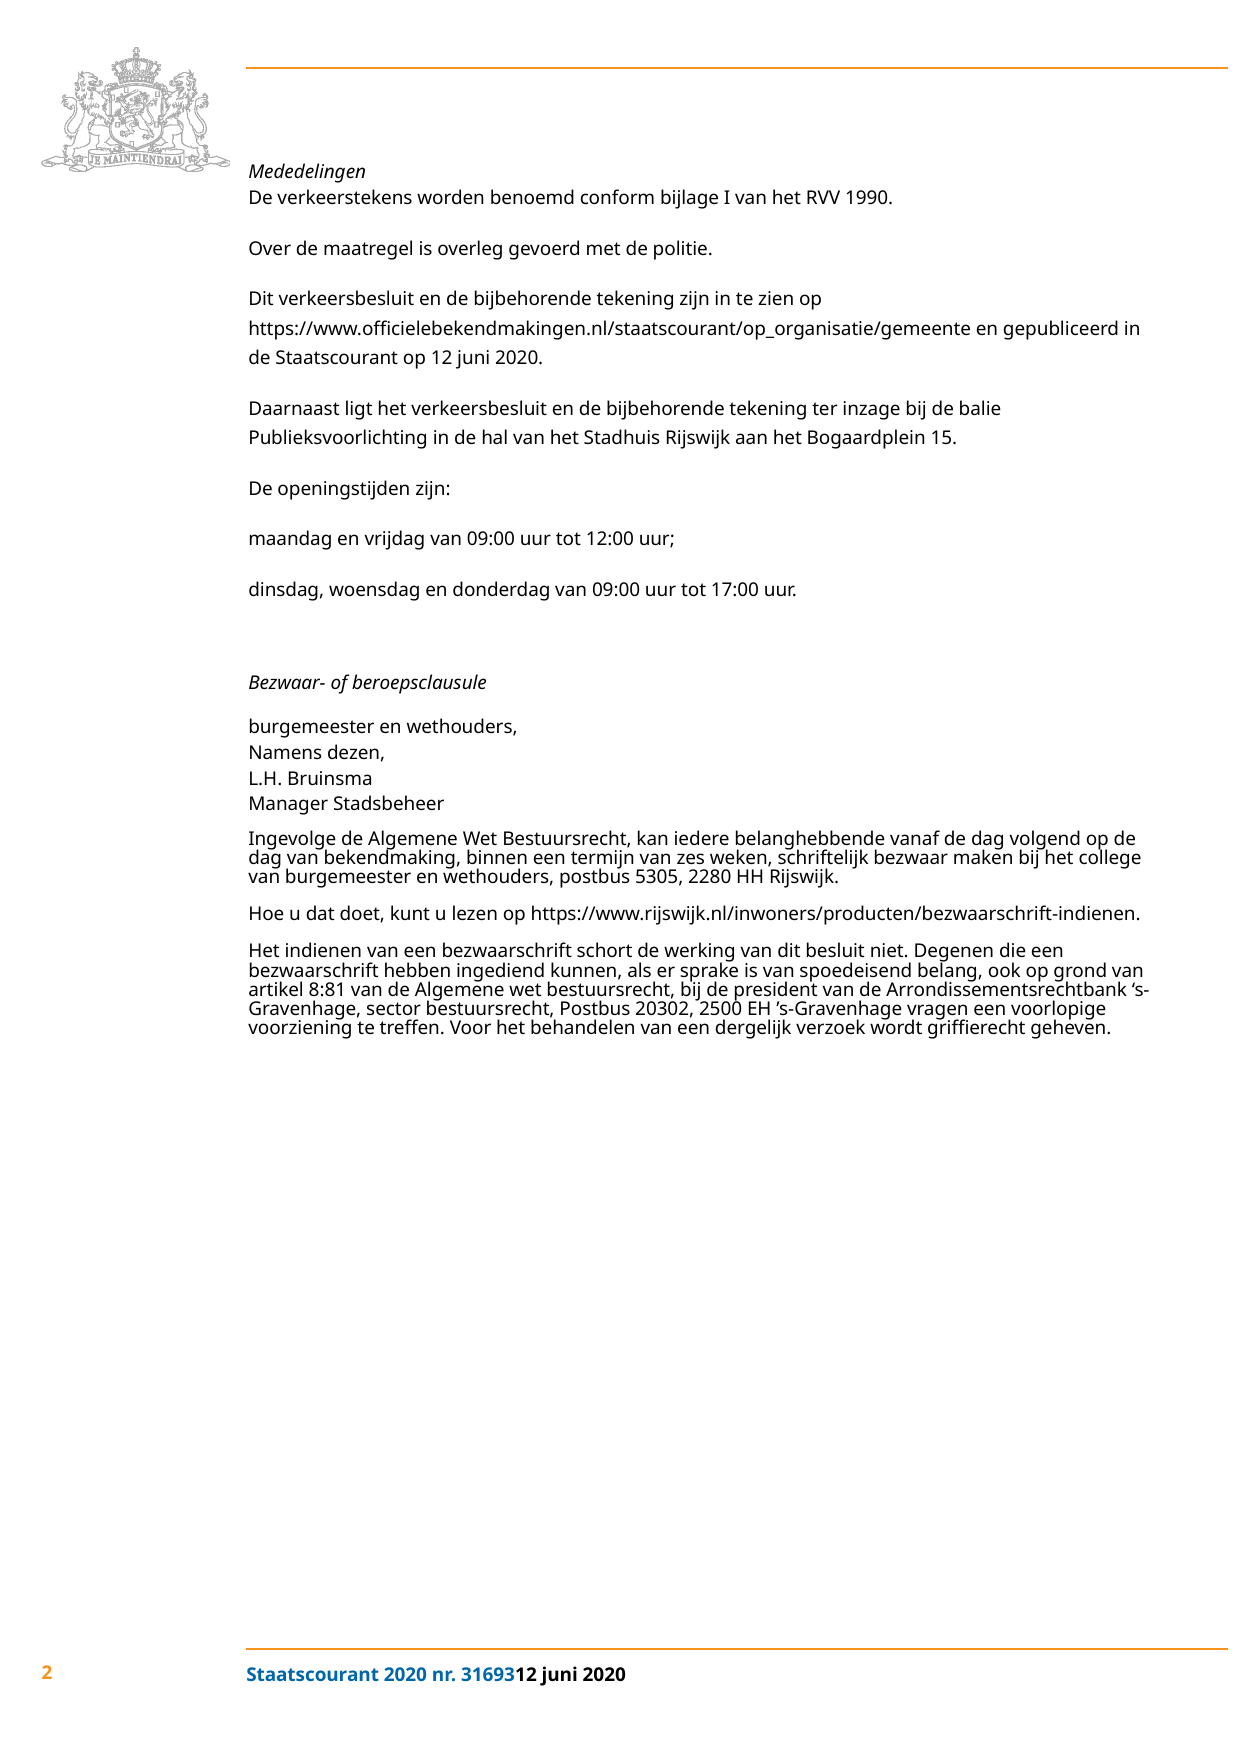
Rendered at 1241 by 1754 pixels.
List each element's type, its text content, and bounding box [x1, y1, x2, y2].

text dinsdag, woensdag en donderdag van 09:00 uur tot 17:00 uur. [248, 576, 1152, 601]
text De openingstijden zijn: [248, 475, 1152, 501]
text De verkeerstekens worden benoemd conform bijlage I van het RVV 1990. [248, 184, 1152, 210]
text Bezwaar- of beroepsclausule [248, 669, 1152, 695]
text Hoe u dat doet, kunt u lezen op https://www.rijswijk.nl/inwoners/producten/bezwaarschrift-indienen. [248, 905, 1152, 924]
picture [41, 47, 231, 172]
text Namens dezen, [248, 739, 1152, 765]
text Mededelingen [248, 159, 1152, 184]
text Daarnaast ligt het verkeersbesluit en de bijbehorende tekening ter inzage bij de balie Publieksvoorlichting in de hal van het Stadhuis Rijswijk aan het Bogaardplein 15. [248, 395, 1152, 450]
text Over de maatregel is overleg gevoerd met de politie. [248, 235, 1152, 261]
text burgemeester en wethouders, [248, 713, 1152, 739]
text Het indienen van een bezwaarschrift schort de werking van dit besluit niet. Degenen die een bezwaarschrift hebben ingediend kunnen, als er sprake is van spoedeisend belang, ook op grond van artikel 8:81 van de Algemene wet bestuursrecht, bij de president van de Arrondissementsrechtbank ‘s-Gravenhage, sector bestuursrecht, Postbus 20302, 2500 EH ’s-Gravenhage vragen een voorlopige voorziening te treffen. Voor het behandelen van een dergelijk verzoek wordt griffierecht geheven. [248, 942, 1152, 1039]
text L.H. Bruinsma [248, 765, 1152, 790]
text Manager Stadsbeheer [248, 790, 1152, 816]
text Dit verkeersbesluit en de bijbehorende tekening zijn in te zien op https://www.officielebekendmakingen.nl/staatscourant/op_organisatie/gemeente en gepubliceerd in de Staatscourant op 12 juni 2020. [248, 285, 1152, 370]
text maandag en vrijdag van 09:00 uur tot 12:00 uur; [248, 525, 1152, 551]
text Ingevolge de Algemene Wet Bestuursrecht, kan iedere belanghebbende vanaf de dag volgend op de dag van bekendmaking, binnen een termijn van zes weken, schriftelijk bezwaar maken bij het college van burgemeester en wethouders, postbus 5305, 2280 HH Rijswijk. [248, 830, 1152, 888]
